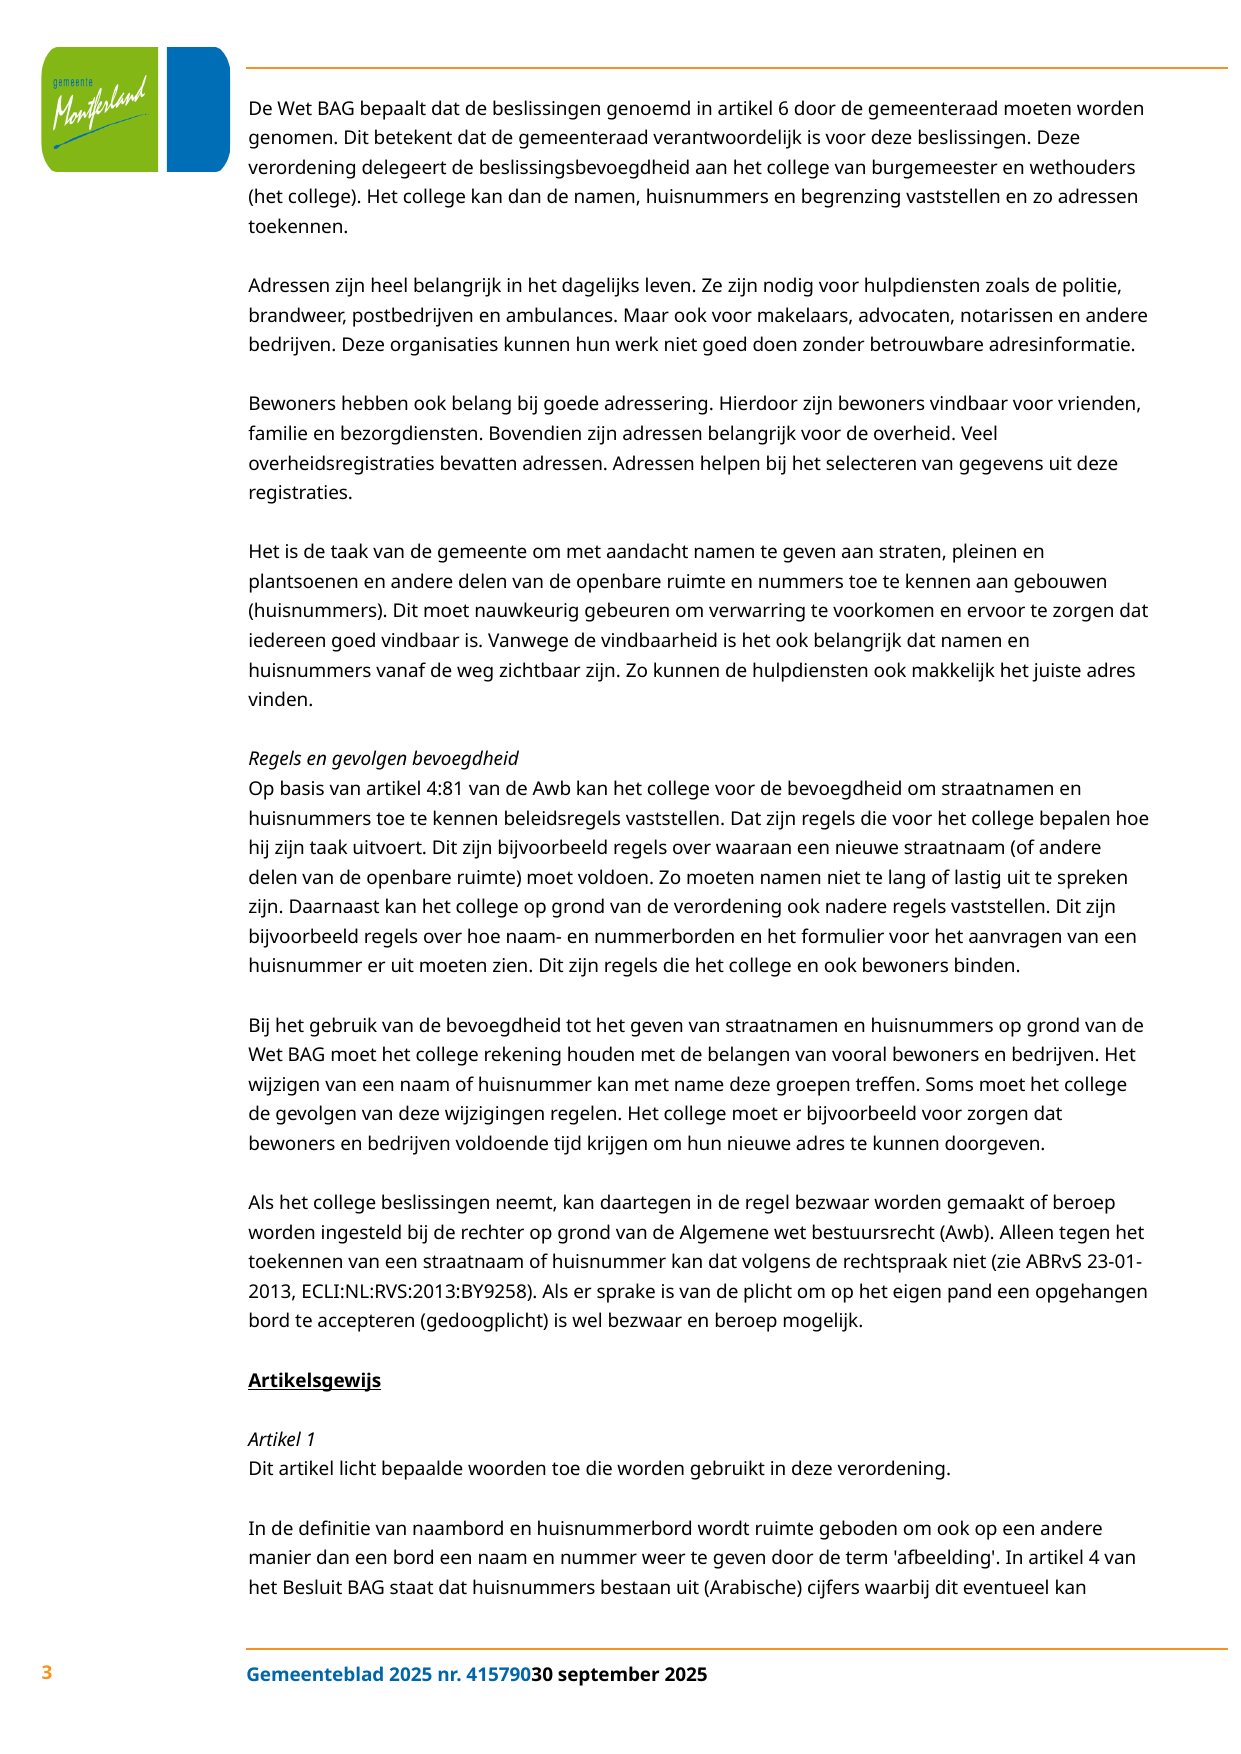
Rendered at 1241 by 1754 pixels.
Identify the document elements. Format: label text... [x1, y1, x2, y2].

text Adressen zijn heel belangrijk in het dagelijks leven. Ze zijn nodig voor hulpdiensten zoals de politie, brandweer, postbedrijven en ambulances. Maar ook voor makelaars, advocaten, notarissen en andere bedrijven. Deze organisaties kunnen hun werk niet goed doen zonder betrouwbare adresinformatie. [248, 272, 1152, 357]
text Bij het gebruik van de bevoegdheid tot het geven van straatnamen en huisnummers op grond van de Wet BAG moet het college rekening houden met de belangen van vooral bewoners en bedrijven. Het wijzigen van een naam of huisnummer kan met name deze groepen treffen. Soms moet het college de gevolgen van deze wijzigingen regelen. Het college moet er bijvoorbeeld voor zorgen dat bewoners en bedrijven voldoende tijd krijgen om hun nieuwe adres te kunnen doorgeven. [248, 1012, 1152, 1156]
text Bewoners hebben ook belang bij goede adressering. Hierdoor zijn bewoners vindbaar voor vrienden, familie en bezorgdiensten. Bovendien zijn adressen belangrijk voor de overheid. Veel overheidsregistraties bevatten adressen. Adressen helpen bij het selecteren van gegevens uit deze registraties. [248, 391, 1152, 505]
text Artikelsgewijs [248, 1367, 1152, 1393]
text Als het college beslissingen neemt, kan daartegen in de regel bezwaar worden gemaakt of beroep worden ingesteld bij de rechter op grond van de Algemene wet bestuursrecht (Awb). Alleen tegen het toekennen van een straatnaam of huisnummer kan dat volgens de rechtspraak niet (zie ABRvS 23-01-2013, ECLI:NL:RVS:2013:BY9258). Als er sprake is van de plicht om op het eigen pand een opgehangen bord te accepteren (gedoogplicht) is wel bezwaar en beroep mogelijk. [248, 1189, 1152, 1333]
text Op basis van artikel 4:81 van de Awb kan het college voor de bevoegdheid om straatnamen en huisnummers toe te kennen beleidsregels vaststellen. Dat zijn regels die voor het college bepalen hoe hij zijn taak uitvoert. Dit zijn bijvoorbeeld regels over waaraan een nieuwe straatnaam (of andere delen van de openbare ruimte) moet voldoen. Zo moeten namen niet te lang of lastig uit te spreken zijn. Daarnaast kan het college op grond van de verordening ook nadere regels vaststellen. Dit zijn bijvoorbeeld regels over hoe naam- en nummerborden en het formulier voor het aanvragen van een huisnummer er uit moeten zien. Dit zijn regels die het college en ook bewoners binden. [248, 775, 1152, 978]
text Artikel 1 [248, 1426, 1152, 1452]
picture [41, 47, 231, 172]
text In de definitie van naambord en huisnummerbord wordt ruimte geboden om ook op een andere manier dan een bord een naam en nummer weer te geven door de term 'afbeelding'. In artikel 4 van het Besluit BAG staat dat huisnummers bestaan uit (Arabische) cijfers waarbij dit eventueel kan [248, 1515, 1152, 1600]
text Regels en gevolgen bevoegdheid [248, 746, 1152, 771]
text Dit artikel licht bepaalde woorden toe die worden gebruikt in deze verordening. [248, 1456, 1152, 1481]
text Het is de taak van de gemeente om met aandacht namen te geven aan straten, pleinen en plantsoenen en andere delen van de openbare ruimte en nummers toe te kennen aan gebouwen (huisnummers). Dit moet nauwkeurig gebeuren om verwarring te voorkomen en ervoor te zorgen dat iedereen goed vindbaar is. Vanwege de vindbaarheid is het ook belangrijk dat namen en huisnummers vanaf de weg zichtbaar zijn. Zo kunnen de hulpdiensten ook makkelijk het juiste adres vinden. [248, 538, 1152, 712]
text De Wet BAG bepaalt dat de beslissingen genoemd in artikel 6 door de gemeenteraad moeten worden genomen. Dit betekent dat de gemeenteraad verantwoordelijk is voor deze beslissingen. Deze verordening delegeert de beslissingsbevoegdheid aan het college van burgemeester en wethouders (het college). Het college kan dan de namen, huisnummers en begrenzing vaststellen en zo adressen toekennen. [248, 95, 1152, 239]
